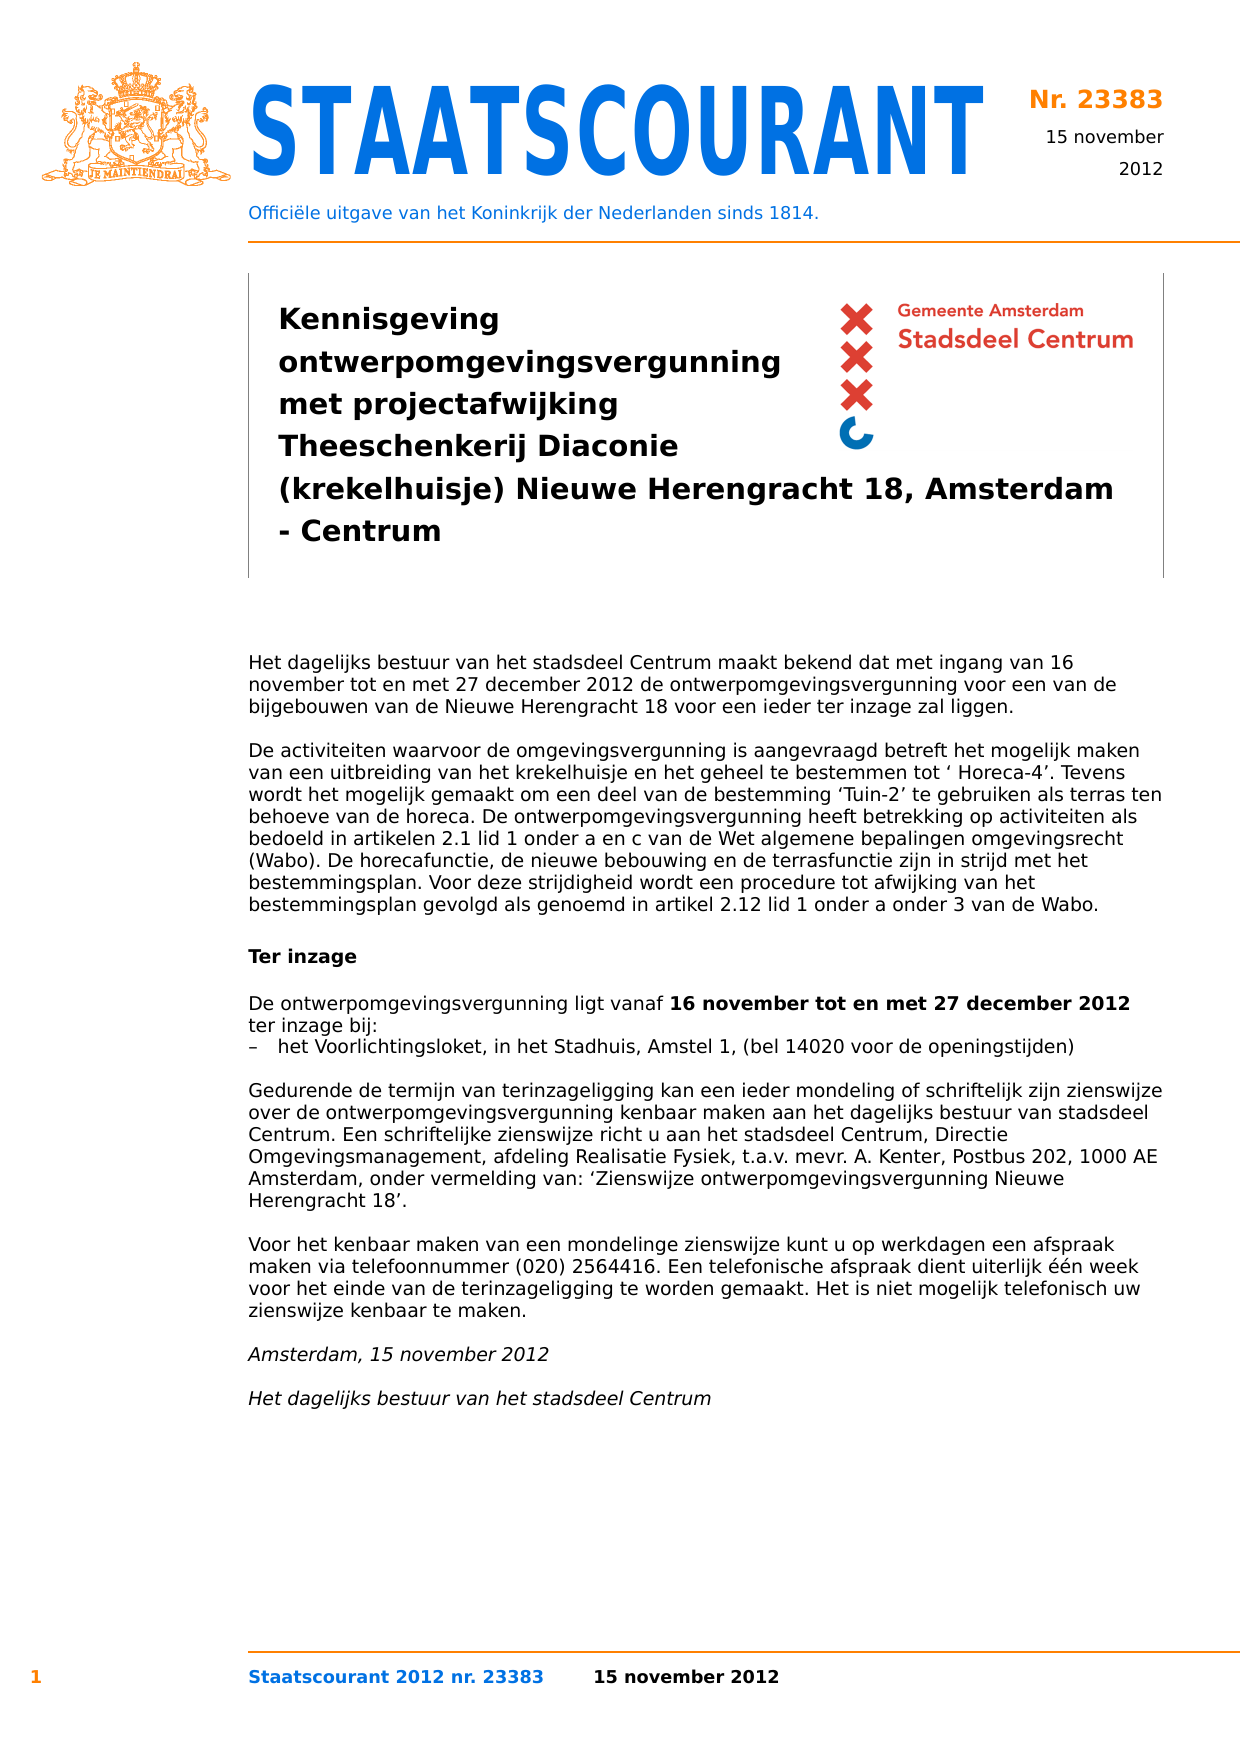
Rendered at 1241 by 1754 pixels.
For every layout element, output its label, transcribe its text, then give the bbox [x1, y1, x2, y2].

text De ontwerpomgevingsvergunning ligt vanaf 16 november tot en met 27 december 2012 ter inzage bij: [248, 992, 1163, 1036]
text – het Voorlichtingsloket, in het Stadhuis, Amstel 1, (bel 14020 voor de openingstijden) [248, 1036, 1163, 1058]
picture [838, 302, 1134, 451]
text De activiteiten waarvoor de omgevingsvergunning is aangevraagd betreft het mogelijk maken van een uitbreiding van het krekelhuisje en het geheel te bestemmen tot ‘ Horeca-4’. Tevens wordt het mogelijk gemaakt om een deel van de bestemming ‘Tuin-2’ te gebruiken als terras ten behoeve van de horeca. De ontwerpomgevingsvergunning heeft betrekking op activiteiten als bedoeld in artikelen 2.1 lid 1 onder a en c van de Wet algemene bepalingen omgevingsrecht (Wabo). De horecafunctie, de nieuwe bebouwing en de terrasfunctie zijn in strijd met het bestemmingsplan. Voor deze strijdigheid wordt een procedure tot afwijking van het bestemmingsplan gevolgd als genoemd in artikel 2.12 lid 1 onder a onder 3 van de Wabo. [248, 740, 1163, 916]
table_cell 2012 [998, 153, 1240, 203]
text Voor het kenbaar maken van een mondelinge zienswijze kunt u op werkdagen een afspraak maken via telefoonnummer (020) 2564416. Een telefonische afspraak dient uiterlijk één week voor het einde van de terinzageligging te worden gemaakt. Het is niet mogelijk telefonisch uw zienswijze kenbaar te maken. [248, 1234, 1163, 1322]
text Het dagelijks bestuur van het stadsdeel Centrum maakt bekend dat met ingang van 16 november tot en met 27 december 2012 de ontwerpomgevingsvergunning voor een van de bijgebouwen van de Nieuwe Herengracht 18 voor een ieder ter inzage zal liggen. [248, 652, 1163, 718]
text Gedurende de termijn van terinzageligging kan een ieder mondeling of schriftelijk zijn zienswijze over de ontwerpomgevingsvergunning kenbaar maken aan het dagelijks bestuur van stadsdeel Centrum. Een schriftelijke zienswijze richt u aan het stadsdeel Centrum, Directie Omgevingsmanagement, afdeling Realisatie Fysiek, t.a.v. mevr. A. Kenter, Postbus 202, 1000 AE Amsterdam, onder vermelding van: ‘Zienswijze ontwerpomgevingsvergunning Nieuwe Herengracht 18’. [248, 1080, 1163, 1212]
text Het dagelijks bestuur van het stadsdeel Centrum [248, 1388, 1163, 1410]
table_header Nr. 23383 [998, 62, 1240, 121]
table_cell 15 november [998, 121, 1240, 153]
table_cell Officiële uitgave van het Koninkrijk der Nederlanden sinds 1814. [248, 203, 1240, 241]
text Amsterdam, 15 november 2012 [248, 1344, 1163, 1366]
picture [41, 62, 231, 186]
subtitle Ter inzage [248, 946, 1163, 967]
table_header STAATSCOURANT [248, 62, 998, 203]
table_header [25, 62, 248, 241]
subtitle Kennisgeving ontwerpomgevingsvergunning met projectafwijking Theeschenkerij Diaconie (krekelhuisje) Nieuwe Herengracht 18, Amsterdam - Centrum [249, 273, 1163, 578]
